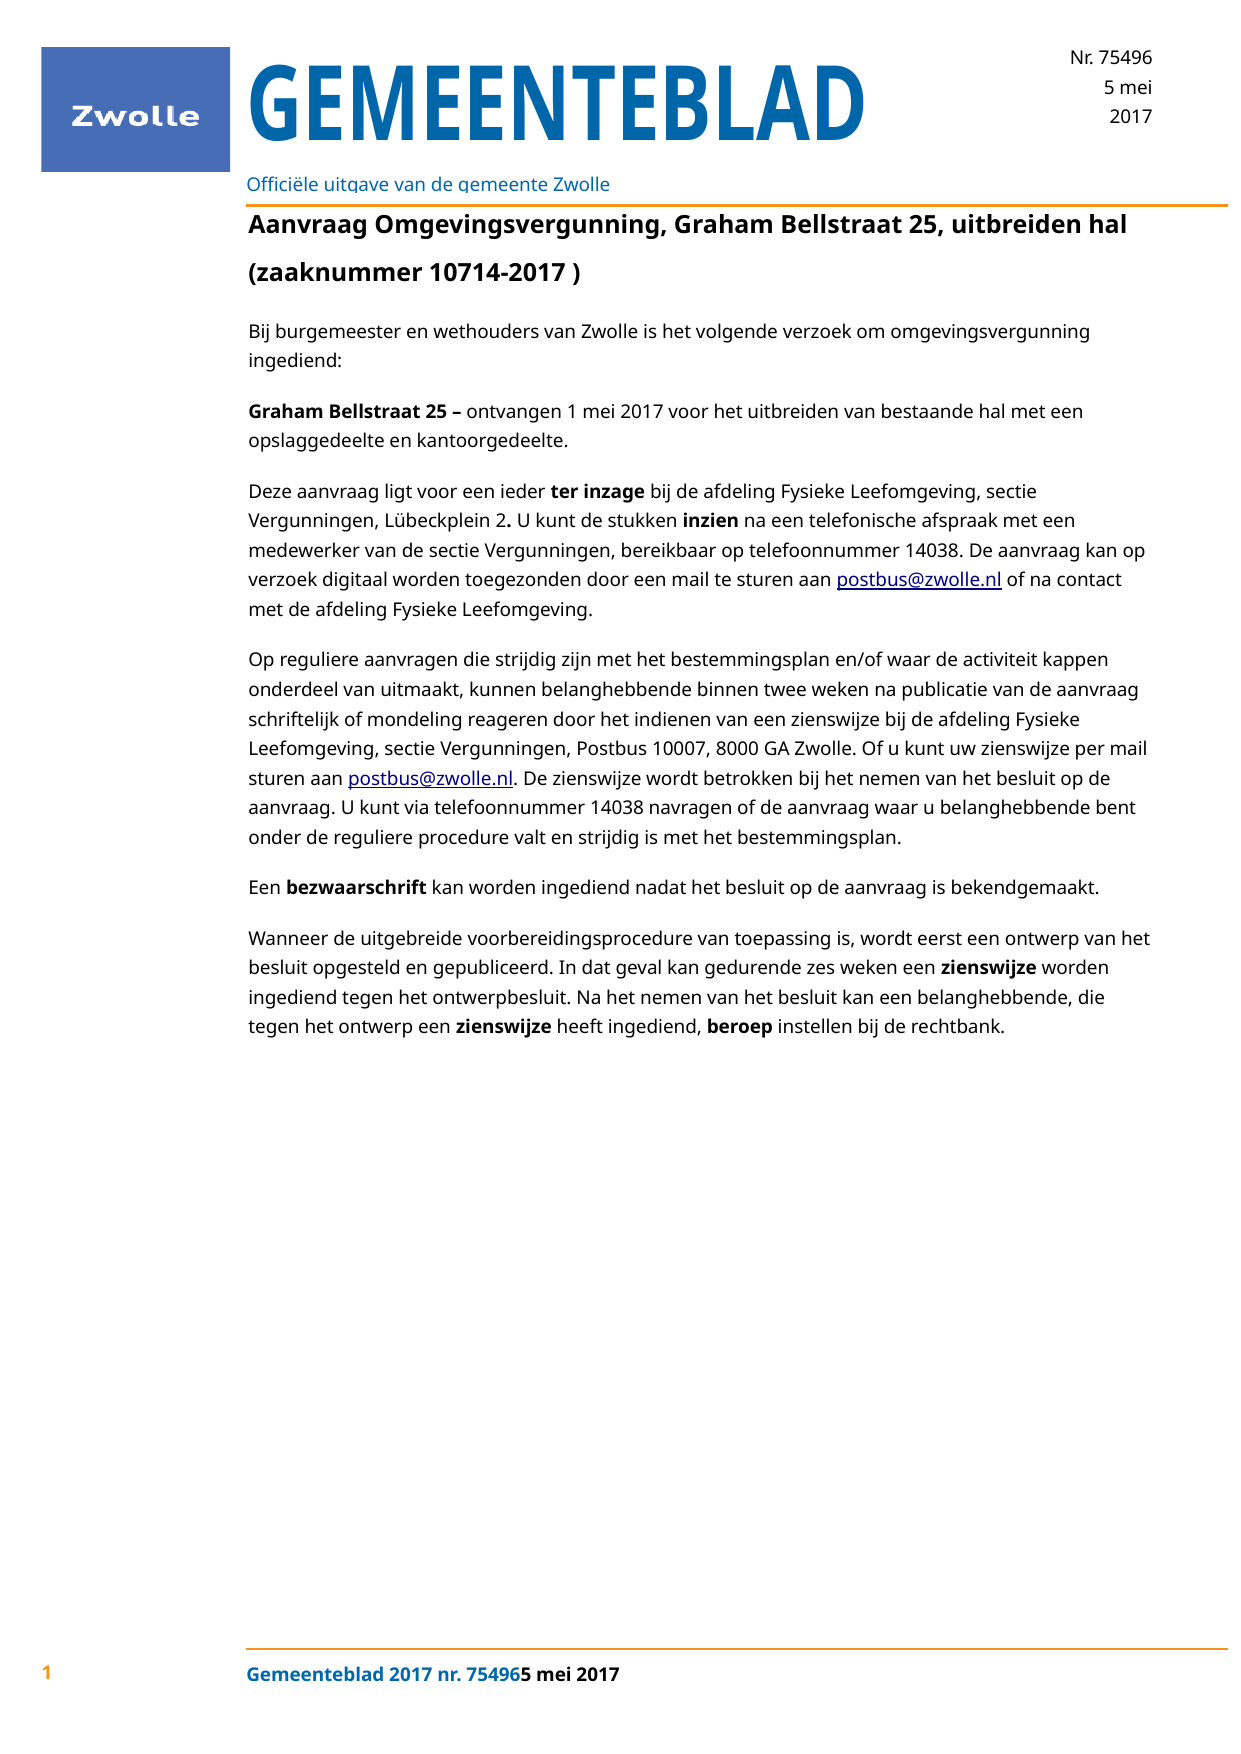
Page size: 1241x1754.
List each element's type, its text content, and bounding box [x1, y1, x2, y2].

text Graham Bellstraat 25 – ontvangen 1 mei 2017 voor het uitbreiden van bestaande hal met een opslaggedeelte en kantoorgedeelte. [248, 398, 1152, 453]
text Bij burgemeester en wethouders van Zwolle is het volgende verzoek om omgevingsvergunning ingediend: [248, 318, 1152, 373]
text Aanvraag Omgevingsvergunning, Graham Bellstraat 25, uitbreiden hal (zaaknummer 10714-2017 ) [248, 207, 1152, 288]
text Deze aanvraag ligt voor een ieder ter inzage bij de afdeling Fysieke Leefomgeving, sectie Vergunningen, Lübeckplein 2. U kunt de stukken inzien na een telefonische afspraak met een medewerker van de sectie Vergunningen, bereikbaar op telefoonnummer 14038. De aanvraag kan op verzoek digitaal worden toegezonden door een mail te sturen aan postbus@zwolle.nl of na contact met de afdeling Fysieke Leefomgeving. [248, 478, 1152, 622]
text Wanneer de uitgebreide voorbereidingsprocedure van toepassing is, wordt eerst een ontwerp van het besluit opgesteld en gepubliceerd. In dat geval kan gedurende zes weken een zienswijze worden ingediend tegen het ontwerpbesluit. Na het nemen van het besluit kan een belanghebbende, die tegen het ontwerp een zienswijze heeft ingediend, beroep instellen bij de rechtbank. [248, 925, 1152, 1039]
text Een bezwaarschrift kan worden ingediend nadat het besluit op de aanvraag is bekendgemaakt. [248, 874, 1152, 900]
text Op reguliere aanvragen die strijdig zijn met het bestemmingsplan en/of waar de activiteit kappen onderdeel van uitmaakt, kunnen belanghebbende binnen twee weken na publicatie van de aanvraag schriftelijk of mondeling reageren door het indienen van een zienswijze bij de afdeling Fysieke Leefomgeving, sectie Vergunningen, Postbus 10007, 8000 GA Zwolle. Of u kunt uw zienswijze per mail sturen aan postbus@zwolle.nl. De zienswijze wordt betrokken bij het nemen van het besluit op de aanvraag. U kunt via telefoonnummer 14038 navragen of de aanvraag waar u belanghebbende bent onder de reguliere procedure valt en strijdig is met het bestemmingsplan. [248, 647, 1152, 850]
picture [41, 47, 231, 172]
